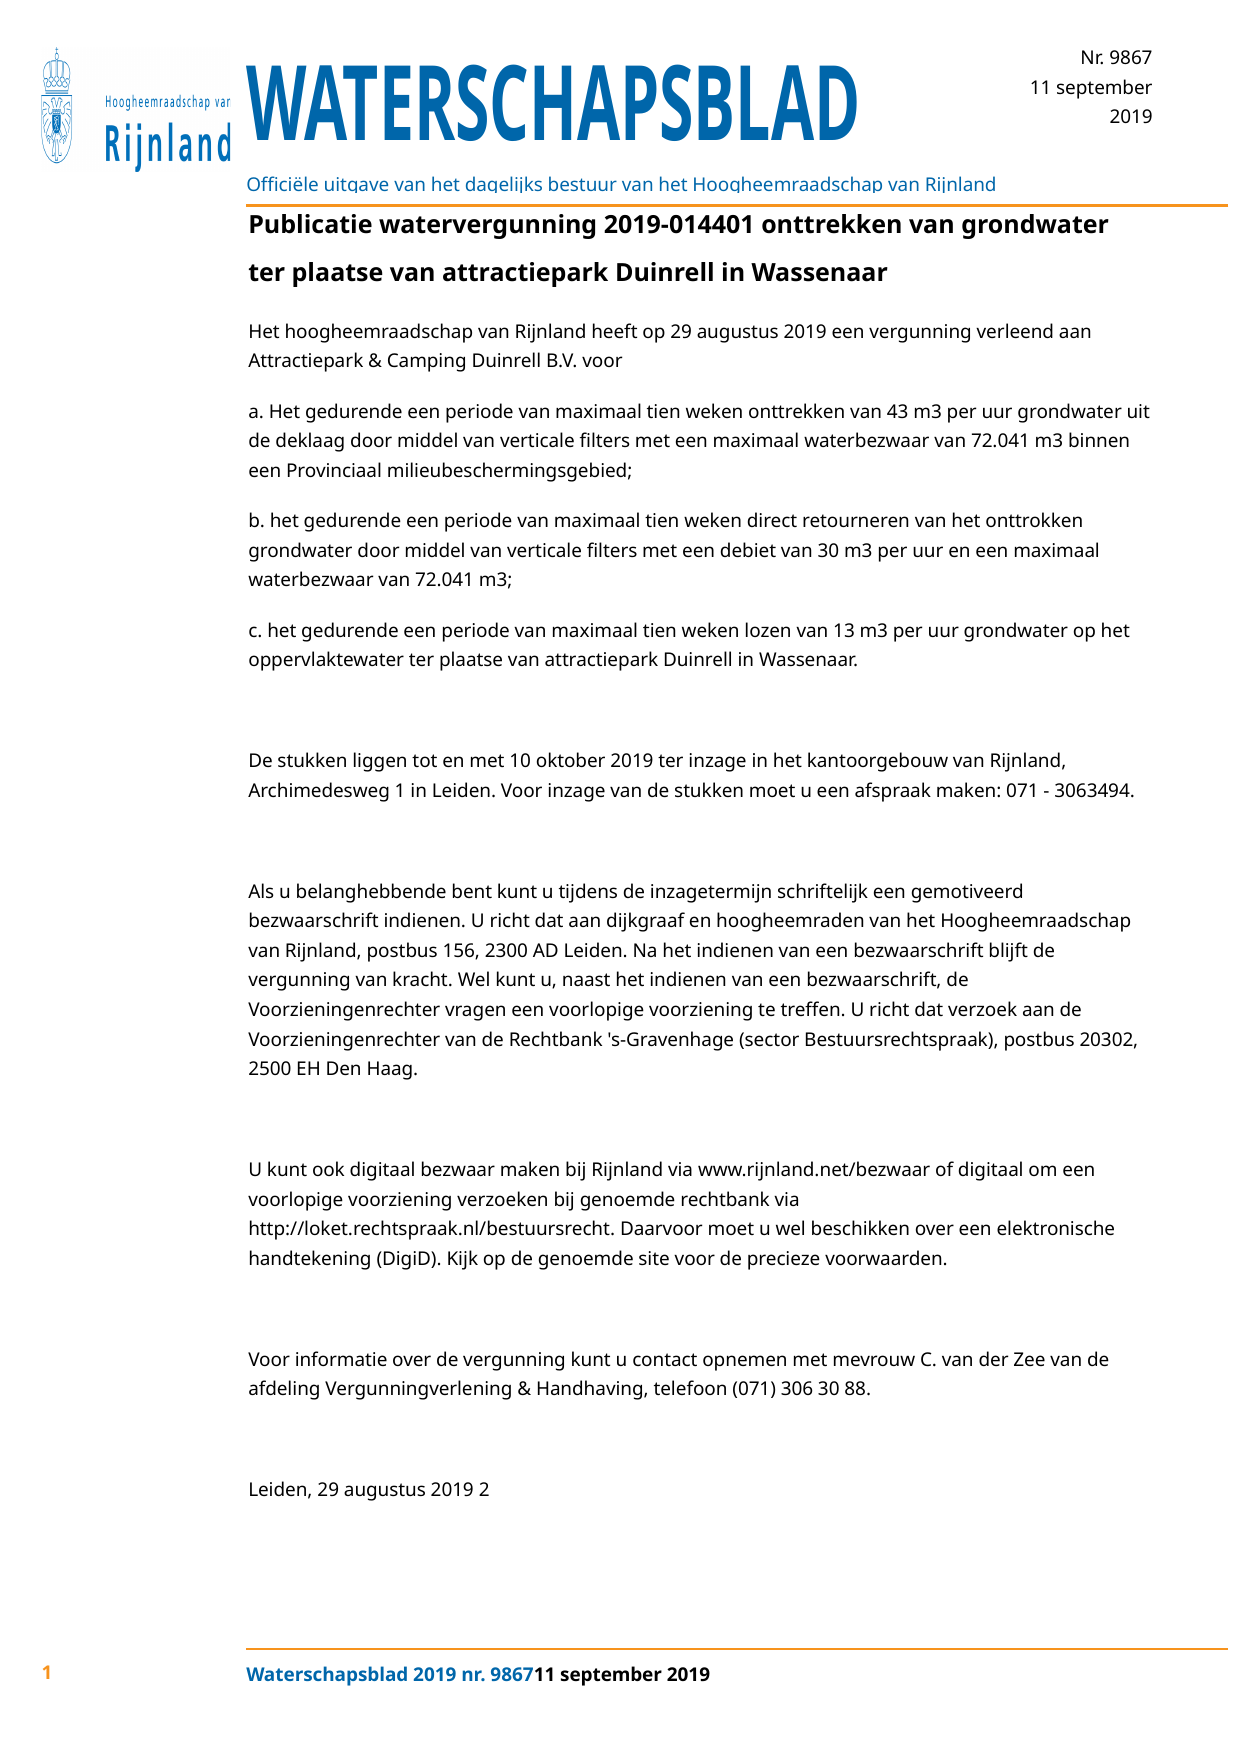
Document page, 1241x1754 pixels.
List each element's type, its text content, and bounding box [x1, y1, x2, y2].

picture [41, 47, 231, 172]
text Het hoogheemraadschap van Rijnland heeft op 29 augustus 2019 een vergunning verleend aan Attractiepark & Camping Duinrell B.V. voor [248, 318, 1152, 373]
text Leiden, 29 augustus 2019 2 [248, 1476, 1152, 1502]
text c. het gedurende een periode van maximaal tien weken lozen van 13 m3 per uur grondwater op het oppervlaktewater ter plaatse van attractiepark Duinrell in Wassenaar. [248, 617, 1152, 672]
text Voor informatie over de vergunning kunt u contact opnemen met mevrouw C. van der Zee van de afdeling Vergunningverlening & Handhaving, telefoon (071) 306 30 88. [248, 1346, 1152, 1401]
text De stukken liggen tot en met 10 oktober 2019 ter inzage in het kantoorgebouw van Rijnland, Archimedesweg 1 in Leiden. Voor inzage van de stukken moet u een afspraak maken: 071 - 3063494. [248, 747, 1152, 803]
text b. het gedurende een periode van maximaal tien weken direct retourneren van het onttrokken grondwater door middel van verticale filters met een debiet van 30 m3 per uur en een maximaal waterbezwaar van 72.041 m3; [248, 507, 1152, 592]
text Als u belanghebbende bent kunt u tijdens de inzagetermijn schriftelijk een gemotiveerd bezwaarschrift indienen. U richt dat aan dijkgraaf en hoogheemraden van het Hoogheemraadschap van Rijnland, postbus 156, 2300 AD Leiden. Na het indienen van een bezwaarschrift blijft de vergunning van kracht. Wel kunt u, naast het indienen van een bezwaarschrift, de Voorzieningenrechter vragen een voorlopige voorziening te treffen. U richt dat verzoek aan de Voorzieningenrechter van de Rechtbank 's-Gravenhage (sector Bestuursrechtspraak), postbus 20302, 2500 EH Den Haag. [248, 878, 1152, 1081]
text U kunt ook digitaal bezwaar maken bij Rijnland via www.rijnland.net/bezwaar of digitaal om een voorlopige voorziening verzoeken bij genoemde rechtbank via http://loket.rechtspraak.nl/bestuursrecht. Daarvoor moet u wel beschikken over een elektronische handtekening (DigiD). Kijk op de genoemde site voor de precieze voorwaarden. [248, 1156, 1152, 1271]
text a. Het gedurende een periode van maximaal tien weken onttrekken van 43 m3 per uur grondwater uit de deklaag door middel van verticale filters met een maximaal waterbezwaar van 72.041 m3 binnen een Provinciaal milieubeschermingsgebied; [248, 398, 1152, 483]
text Publicatie watervergunning 2019-014401 onttrekken van grondwater ter plaatse van attractiepark Duinrell in Wassenaar [248, 207, 1152, 288]
